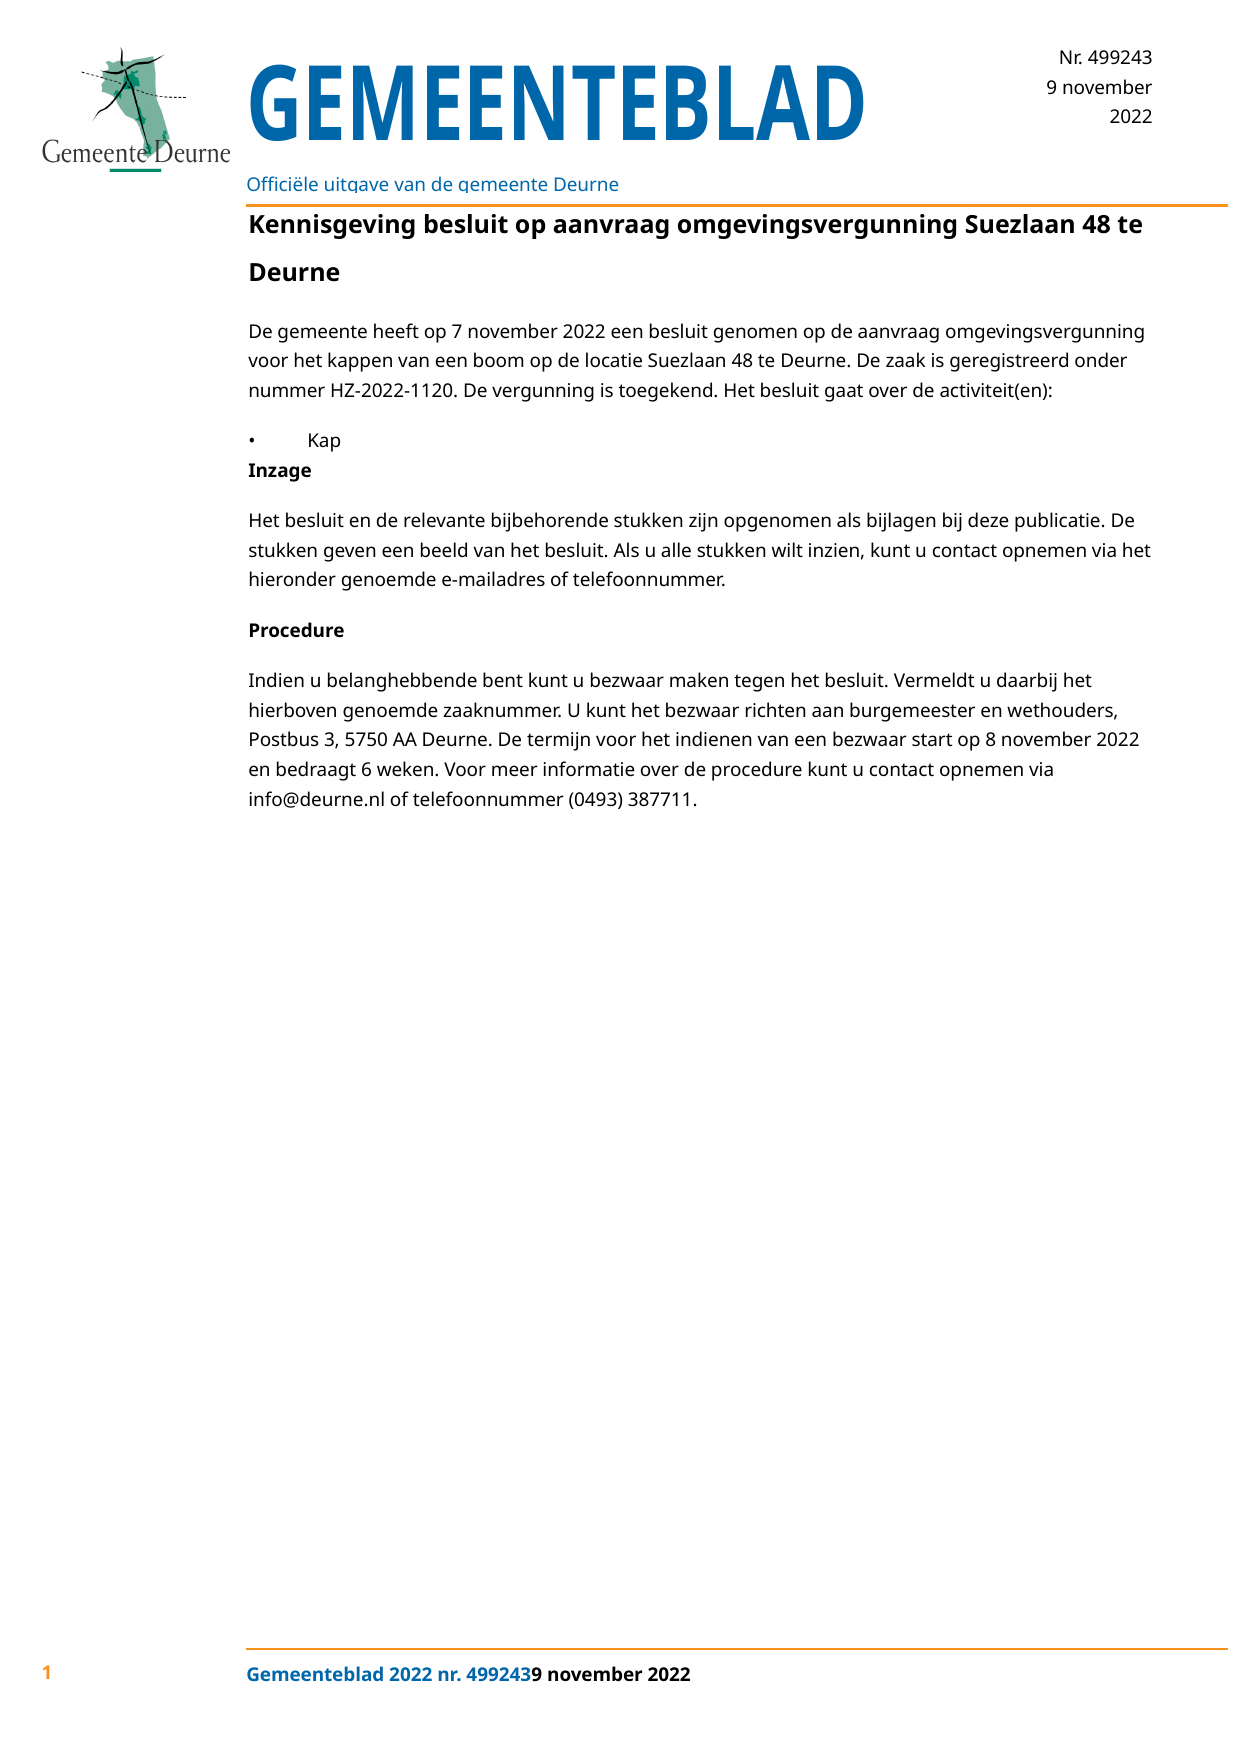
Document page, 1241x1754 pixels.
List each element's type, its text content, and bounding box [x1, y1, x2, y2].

list Kap [248, 427, 1152, 453]
text Kennisgeving besluit op aanvraag omgevingsvergunning Suezlaan 48 te Deurne [248, 207, 1152, 288]
picture [41, 47, 231, 172]
text De gemeente heeft op 7 november 2022 een besluit genomen op de aanvraag omgevingsvergunning voor het kappen van een boom op de locatie Suezlaan 48 te Deurne. De zaak is geregistreerd onder nummer HZ-2022-1120. De vergunning is toegekend. Het besluit gaat over de activiteit(en): [248, 318, 1152, 403]
text Indien u belanghebbende bent kunt u bezwaar maken tegen het besluit. Vermeldt u daarbij het hierboven genoemde zaaknummer. U kunt het bezwaar richten aan burgemeester en wethouders, Postbus 3, 5750 AA Deurne. De termijn voor het indienen van een bezwaar start op 8 november 2022 en bedraagt 6 weken. Voor meer informatie over de procedure kunt u contact opnemen via info@deurne.nl of telefoonnummer (0493) 387711. [248, 667, 1152, 812]
text Procedure [248, 617, 1152, 643]
text Inzage [248, 457, 1152, 483]
text Het besluit en de relevante bijbehorende stukken zijn opgenomen als bijlagen bij deze publicatie. De stukken geven een beeld van het besluit. Als u alle stukken wilt inzien, kunt u contact opnemen via het hieronder genoemde e-mailadres of telefoonnummer. [248, 507, 1152, 592]
